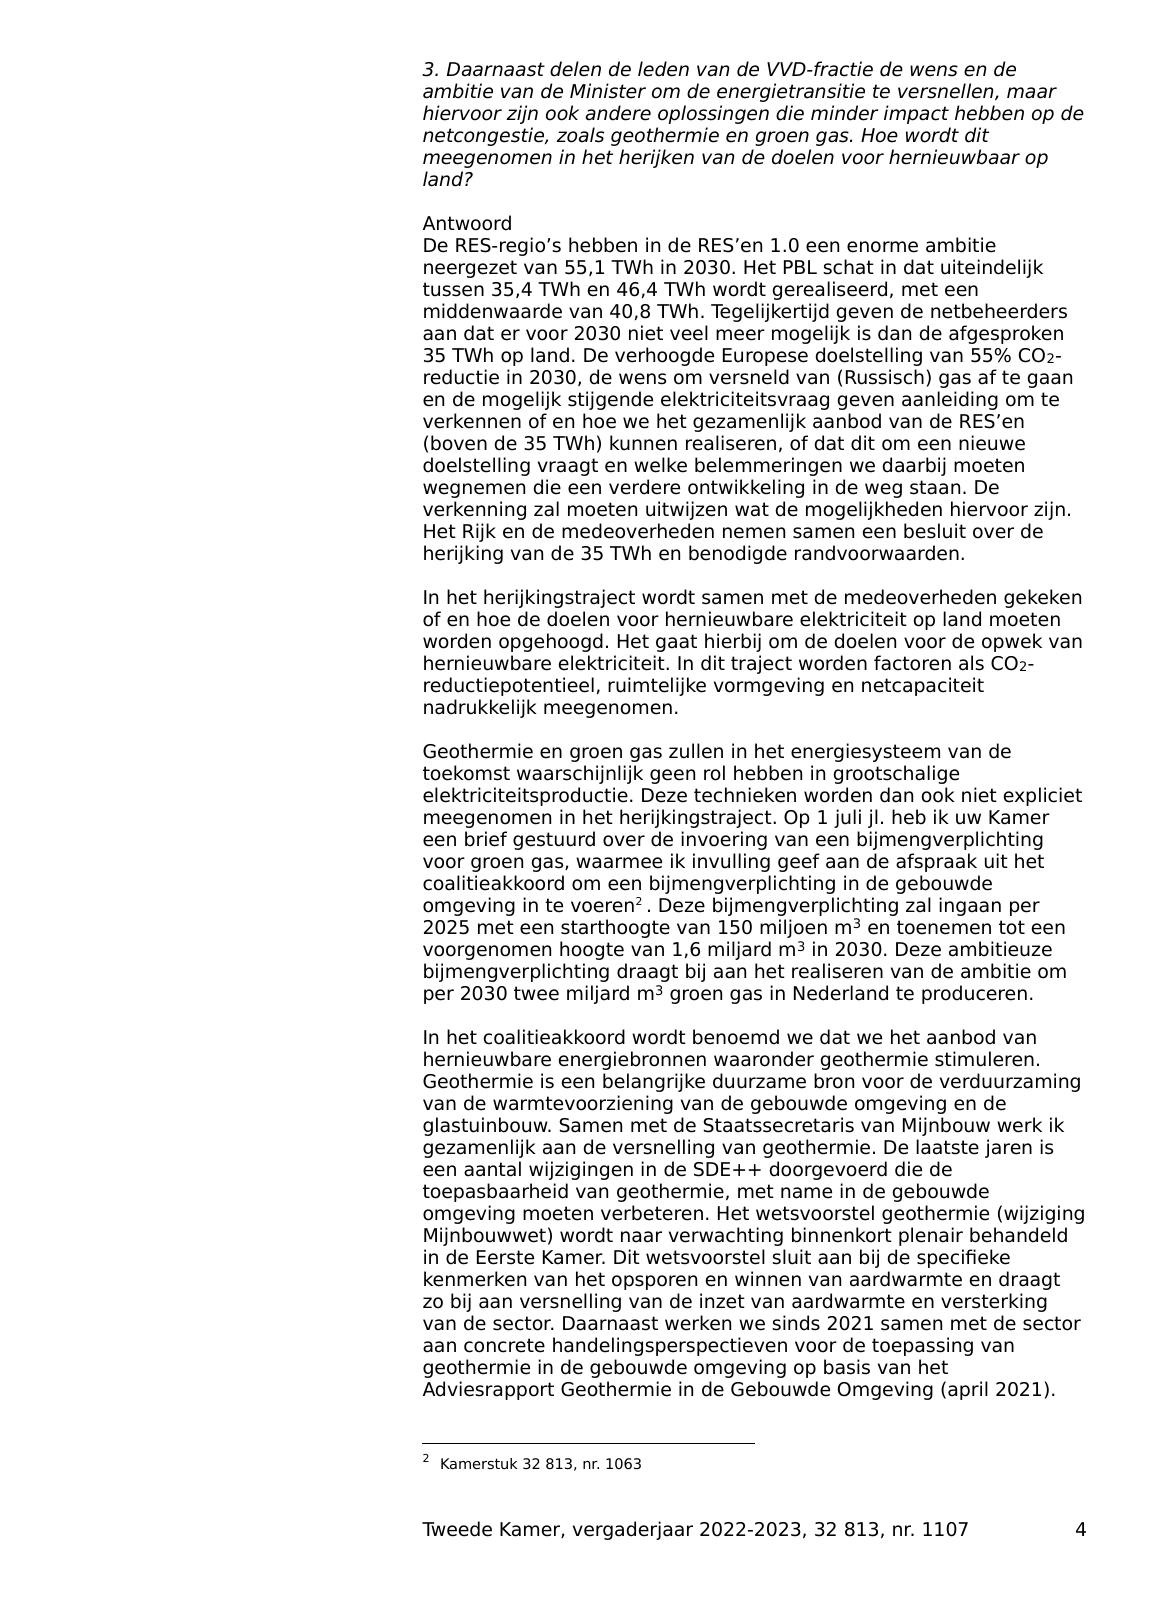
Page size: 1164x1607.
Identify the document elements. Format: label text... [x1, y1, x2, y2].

text De RES-regio’s hebben in de RES’en 1.0 een enorme ambitie neergezet van 55,1 TWh in 2030. Het PBL schat in dat uiteindelijk tussen 35,4 TWh en 46,4 TWh wordt gerealiseerd, met een middenwaarde van 40,8 TWh. Tegelijkertijd geven de netbeheerders aan dat er voor 2030 niet veel meer mogelijk is dan de afgesproken 35 TWh op land. De verhoogde Europese doelstelling van 55% CO2-reductie in 2030, de wens om versneld van (Russisch) gas af te gaan en de mogelijk stijgende elektriciteitsvraag geven aanleiding om te verkennen of en hoe we het gezamenlijk aanbod van de RES’en (boven de 35 TWh) kunnen realiseren, of dat dit om een nieuwe doelstelling vraagt en welke belemmeringen we daarbij moeten wegnemen die een verdere ontwikkeling in de weg staan. De verkenning zal moeten uitwijzen wat de mogelijkheden hiervoor zijn. Het Rijk en de medeoverheden nemen samen een besluit over de herijking van de 35 TWh en benodigde randvoorwaarden. [422, 235, 1087, 565]
text 3. Daarnaast delen de leden van de VVD-fractie de wens en de ambitie van de Minister om de energietransitie te versnellen, maar hiervoor zijn ook andere oplossingen die minder impact hebben op de netcongestie, zoals geothermie en groen gas. Hoe wordt dit meegenomen in het herijken van de doelen voor hernieuwbaar op land? [422, 59, 1087, 191]
text Antwoord [422, 213, 1087, 235]
text Kamerstuk 32 813, nr. 1063 [422, 1452, 1087, 1474]
text Geothermie en groen gas zullen in het energiesysteem van de toekomst waarschijnlijk geen rol hebben in grootschalige elektriciteitsproductie. Deze technieken worden dan ook niet expliciet meegenomen in het herijkingstraject. Op 1 juli jl. heb ik uw Kamer een brief gestuurd over de invoering van een bijmengverplichting voor groen gas, waarmee ik invulling geef aan de afspraak uit het coalitieakkoord om een bijmengverplichting in de gebouwde omgeving in te voeren. Deze bijmengverplichting zal ingaan per 2025 met een starthoogte van 150 miljoen m3 en toenemen tot een voorgenomen hoogte van 1,6 miljard m3 in 2030. Deze ambitieuze bijmengverplichting draagt bij aan het realiseren van de ambitie om per 2030 twee miljard m3 groen gas in Nederland te produceren. [422, 741, 1087, 1005]
text In het herijkingstraject wordt samen met de medeoverheden gekeken of en hoe de doelen voor hernieuwbare elektriciteit op land moeten worden opgehoogd. Het gaat hierbij om de doelen voor de opwek van hernieuwbare elektriciteit. In dit traject worden factoren als CO2-reductiepotentieel, ruimtelijke vormgeving en netcapaciteit nadrukkelijk meegenomen. [422, 587, 1087, 719]
text In het coalitieakkoord wordt benoemd we dat we het aanbod van hernieuwbare energiebronnen waaronder geothermie stimuleren. Geothermie is een belangrijke duurzame bron voor de verduurzaming van de warmtevoorziening van de gebouwde omgeving en de glastuinbouw. Samen met de Staatssecretaris van Mijnbouw werk ik gezamenlijk aan de versnelling van geothermie. De laatste jaren is een aantal wijzigingen in de SDE++ doorgevoerd die de toepasbaarheid van geothermie, met name in de gebouwde omgeving moeten verbeteren. Het wetsvoorstel geothermie (wijziging Mijnbouwwet) wordt naar verwachting binnenkort plenair behandeld in de Eerste Kamer. Dit wetsvoorstel sluit aan bij de specifieke kenmerken van het opsporen en winnen van aardwarmte en draagt zo bij aan versnelling van de inzet van aardwarmte en versterking van de sector. Daarnaast werken we sinds 2021 samen met de sector aan concrete handelingsperspectieven voor de toepassing van geothermie in de gebouwde omgeving op basis van het Adviesrapport Geothermie in de Gebouwde Omgeving (april 2021). [422, 1027, 1087, 1401]
